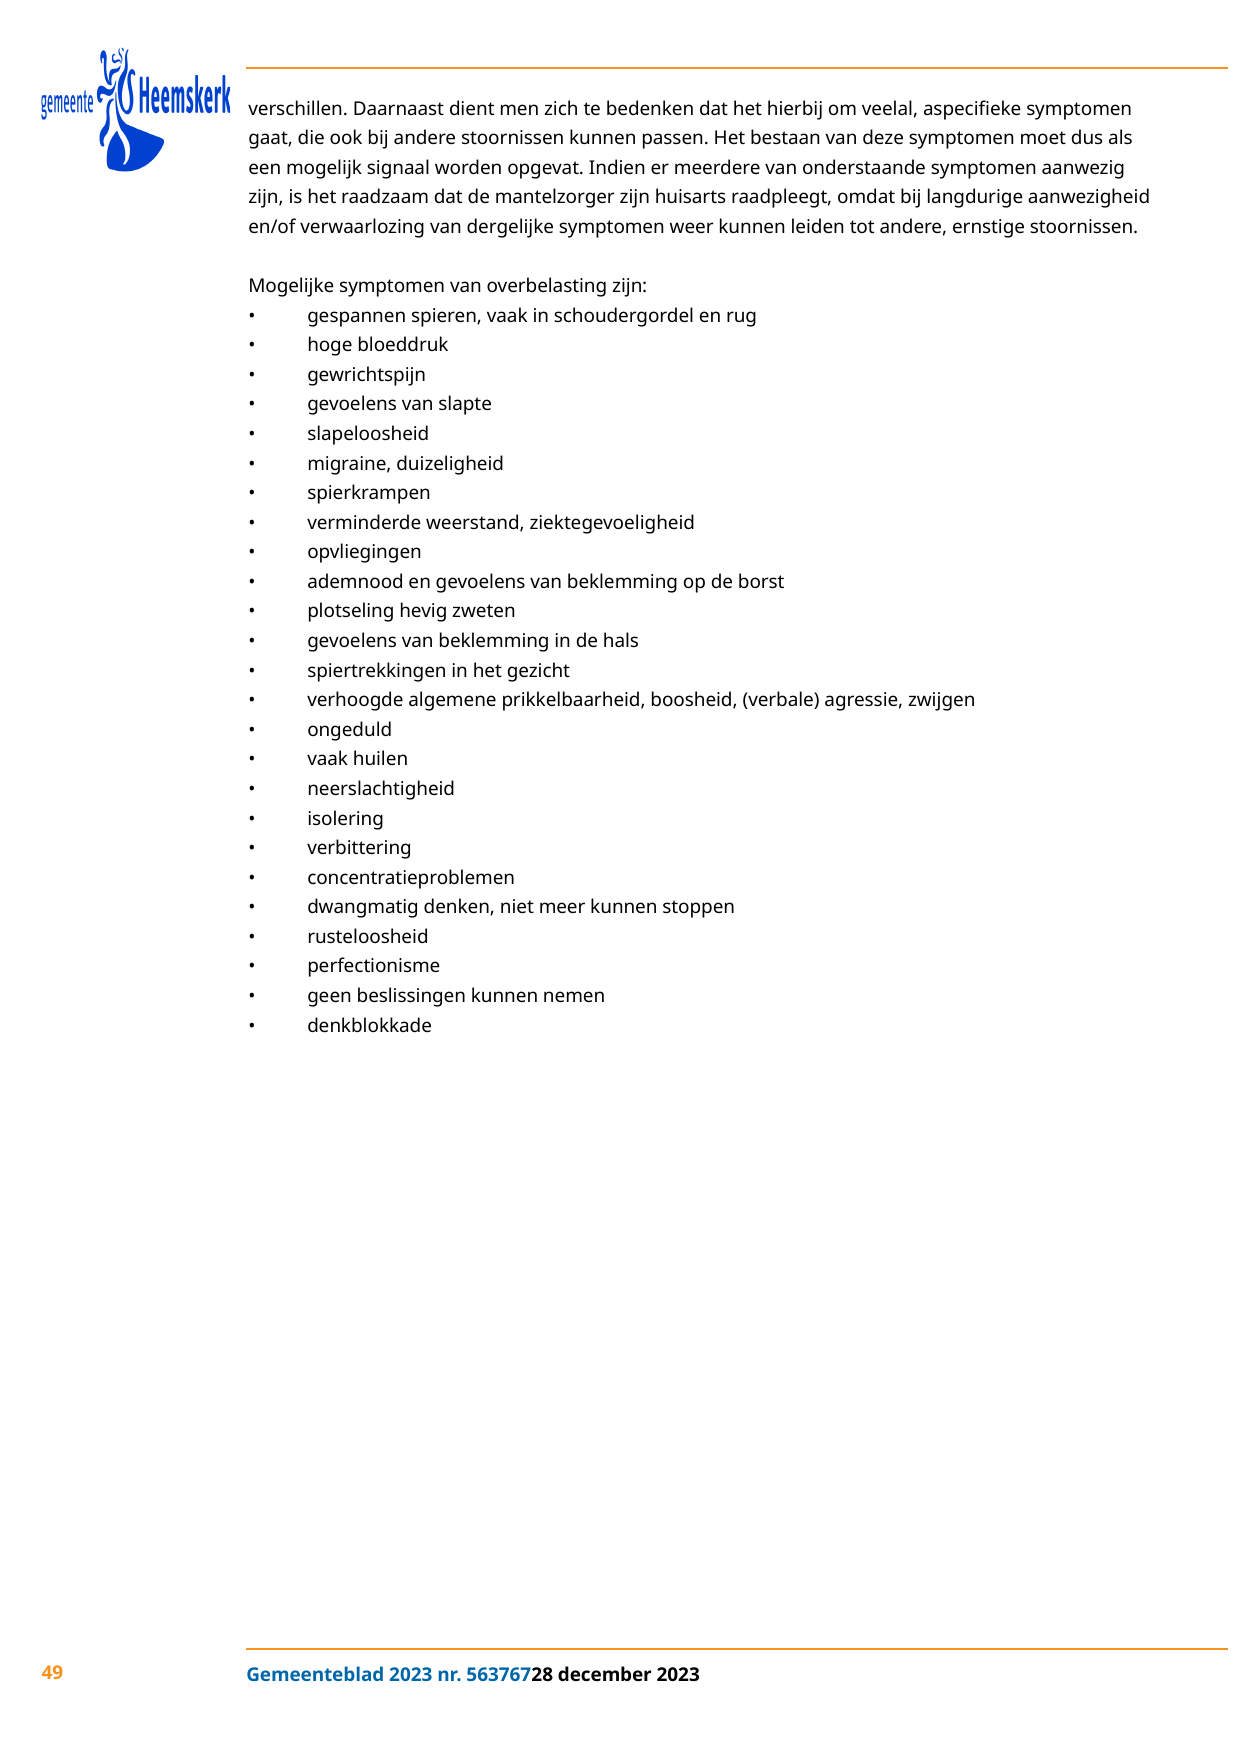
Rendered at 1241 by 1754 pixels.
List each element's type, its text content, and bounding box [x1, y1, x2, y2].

list opvliegingen [248, 538, 1152, 564]
list gevoelens van beklemming in de hals [248, 627, 1152, 653]
picture [41, 47, 231, 172]
list gespannen spieren, vaak in schoudergordel en rug [248, 302, 1152, 328]
list dwangmatig denken, niet meer kunnen stoppen [248, 893, 1152, 919]
list slapeloosheid [248, 420, 1152, 446]
text Mogelijke symptomen van overbelasting zijn: [248, 272, 1152, 298]
text verschillen. Daarnaast dient men zich te bedenken dat het hierbij om veelal, aspecifieke symptomen gaat, die ook bij andere stoornissen kunnen passen. Het bestaan van deze symptomen moet dus als een mogelijk signaal worden opgevat. Indien er meerdere van onderstaande symptomen aanwezig zijn, is het raadzaam dat de mantelzorger zijn huisarts raadpleegt, omdat bij langdurige aanwezigheid en/of verwaarlozing van dergelijke symptomen weer kunnen leiden tot andere, ernstige stoornissen. [248, 95, 1152, 239]
list ademnood en gevoelens van beklemming op de borst [248, 568, 1152, 594]
list gewrichtspijn [248, 361, 1152, 387]
list spierkrampen [248, 479, 1152, 505]
list hoge bloeddruk [248, 331, 1152, 357]
list vaak huilen [248, 746, 1152, 771]
list migraine, duizeligheid [248, 450, 1152, 476]
list isolering [248, 805, 1152, 831]
list ongeduld [248, 716, 1152, 742]
list denkblokkade [248, 1012, 1152, 1038]
list plotseling hevig zweten [248, 598, 1152, 623]
list rusteloosheid [248, 923, 1152, 949]
list geen beslissingen kunnen nemen [248, 982, 1152, 1008]
list verhoogde algemene prikkelbaarheid, boosheid, (verbale) agressie, zwijgen [248, 686, 1152, 712]
list gevoelens van slapte [248, 391, 1152, 416]
list neerslachtigheid [248, 775, 1152, 801]
list concentratieproblemen [248, 864, 1152, 890]
list verbittering [248, 834, 1152, 860]
list spiertrekkingen in het gezicht [248, 657, 1152, 683]
list perfectionisme [248, 953, 1152, 978]
list verminderde weerstand, ziektegevoeligheid [248, 509, 1152, 535]
